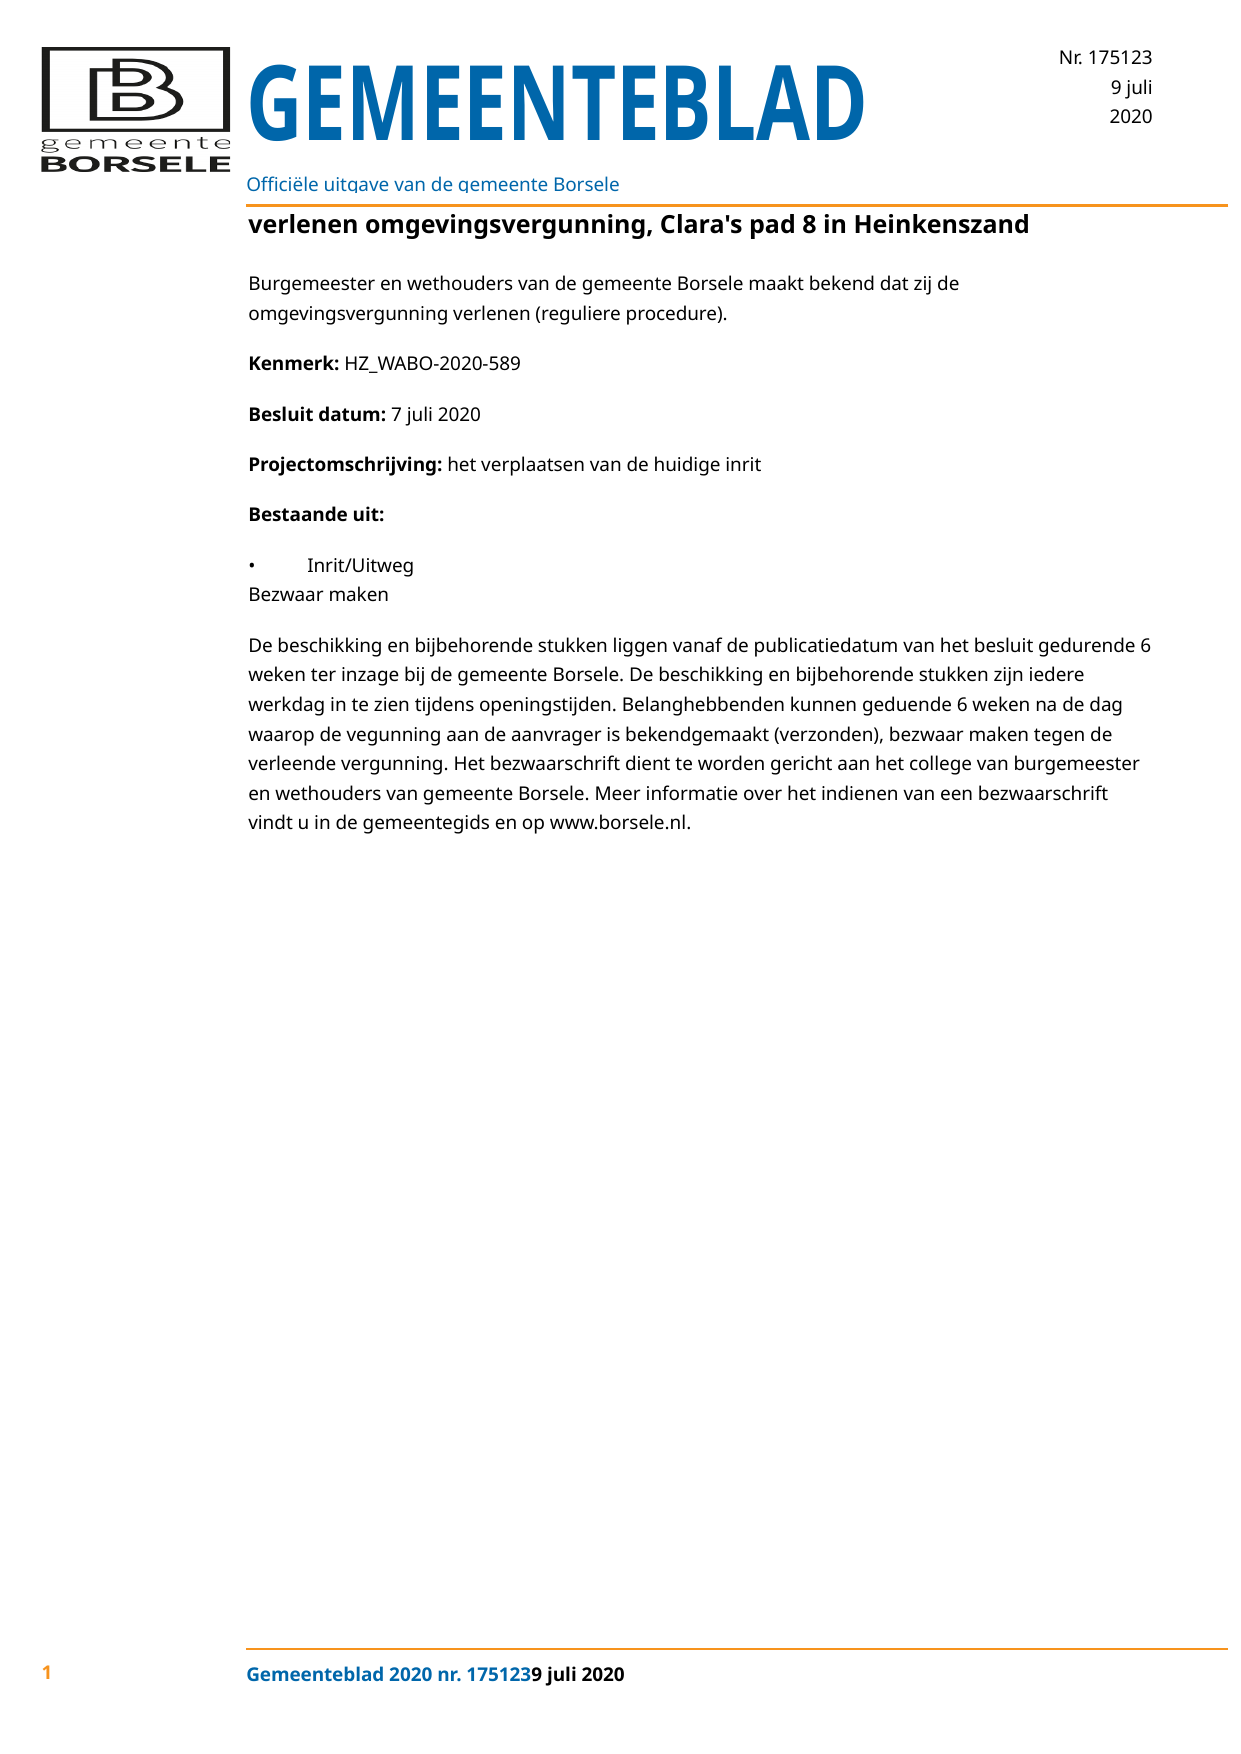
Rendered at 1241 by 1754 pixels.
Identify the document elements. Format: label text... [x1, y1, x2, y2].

text Kenmerk: HZ_WABO-2020-589 [248, 350, 1152, 376]
text Burgemeester en wethouders van de gemeente Borsele maakt bekend dat zij de omgevingsvergunning verlenen (reguliere procedure). [248, 270, 1152, 326]
text De beschikking en bijbehorende stukken liggen vanaf de publicatiedatum van het besluit gedurende 6 weken ter inzage bij de gemeente Borsele. De beschikking en bijbehorende stukken zijn iedere werkdag in te zien tijdens openingstijden. Belanghebbenden kunnen geduende 6 weken na de dag waarop de vegunning aan de aanvrager is bekendgemaakt (verzonden), bezwaar maken tegen de verleende vergunning. Het bezwaarschrift dient te worden gericht aan het college van burgemeester en wethouders van gemeente Borsele. Meer informatie over het indienen van een bezwaarschrift vindt u in de gemeentegids en op www.borsele.nl. [248, 632, 1152, 835]
text Projectomschrijving: het verplaatsen van de huidige inrit [248, 451, 1152, 477]
picture [41, 47, 231, 172]
list Inrit/Uitweg [248, 552, 1152, 578]
text Bestaande uit: [248, 502, 1152, 527]
text verlenen omgevingsvergunning, Clara's pad 8 in Heinkenszand [248, 207, 1152, 241]
text Bezwaar maken [248, 582, 1152, 607]
text Besluit datum: 7 juli 2020 [248, 401, 1152, 426]
